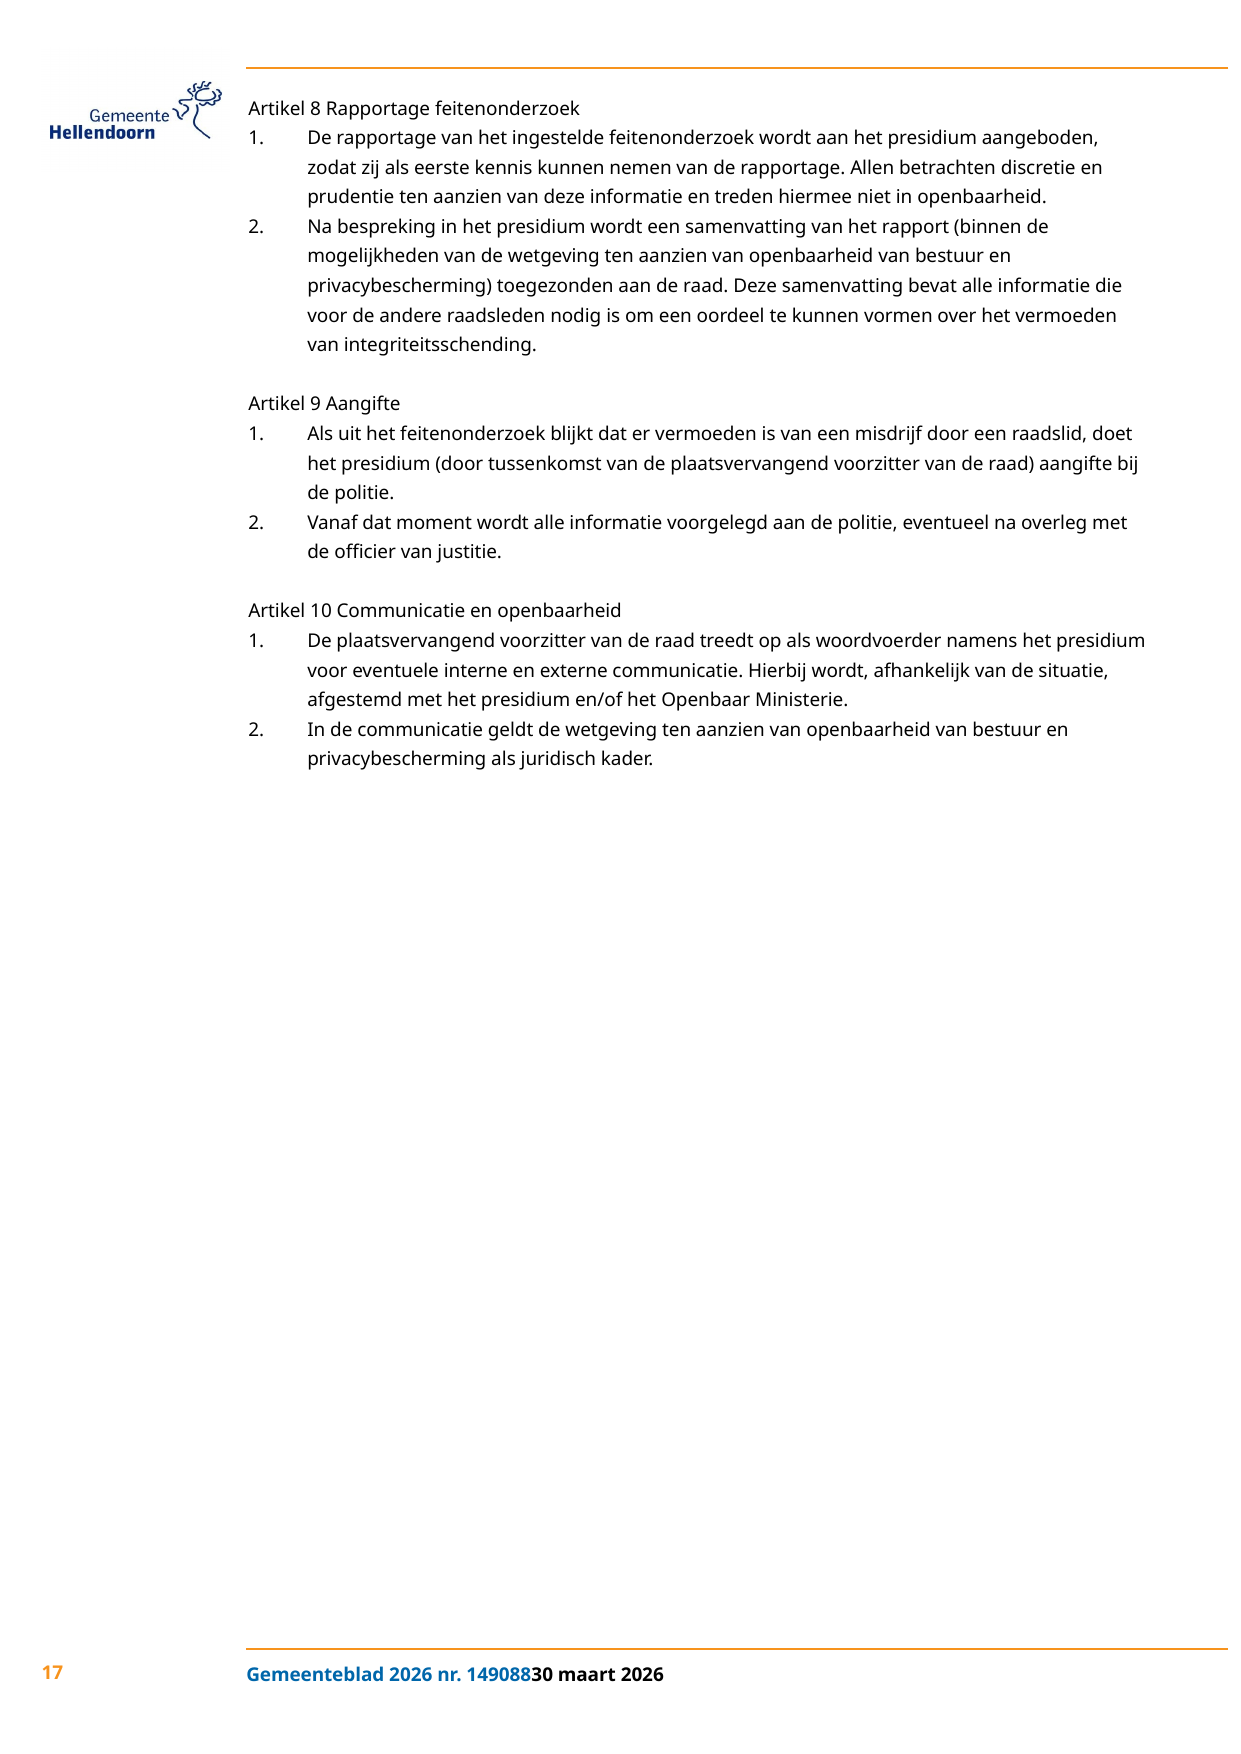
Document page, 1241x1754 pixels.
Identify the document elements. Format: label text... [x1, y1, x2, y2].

picture [41, 47, 231, 172]
list De plaatsvervangend voorzitter van de raad treedt op als woordvoerder namens het presidium voor eventuele interne en externe communicatie. Hierbij wordt, afhankelijk van de situatie, afgestemd met het presidium en/of het Openbaar Ministerie. [248, 627, 1152, 712]
text Artikel 8 Rapportage feitenonderzoek [248, 95, 1152, 121]
list Na bespreking in het presidium wordt een samenvatting van het rapport (binnen de mogelijkheden van de wetgeving ten aanzien van openbaarheid van bestuur en privacybescherming) toegezonden aan de raad. Deze samenvatting bevat alle informatie die voor de andere raadsleden nodig is om een oordeel te kunnen vormen over het vermoeden van integriteitsschending. [248, 213, 1152, 357]
list Als uit het feitenonderzoek blijkt dat er vermoeden is van een misdrijf door een raadslid, doet het presidium (door tussenkomst van de plaatsvervangend voorzitter van de raad) aangifte bij de politie. [248, 420, 1152, 505]
text Artikel 9 Aangifte [248, 391, 1152, 416]
text Artikel 10 Communicatie en openbaarheid [248, 598, 1152, 623]
list Vanaf dat moment wordt alle informatie voorgelegd aan de politie, eventueel na overleg met de officier van justitie. [248, 509, 1152, 564]
list De rapportage van het ingestelde feitenonderzoek wordt aan het presidium aangeboden, zodat zij als eerste kennis kunnen nemen van de rapportage. Allen betrachten discretie en prudentie ten aanzien van deze informatie en treden hiermee niet in openbaarheid. [248, 124, 1152, 209]
list In de communicatie geldt de wetgeving ten aanzien van openbaarheid van bestuur en privacybescherming als juridisch kader. [248, 716, 1152, 771]
